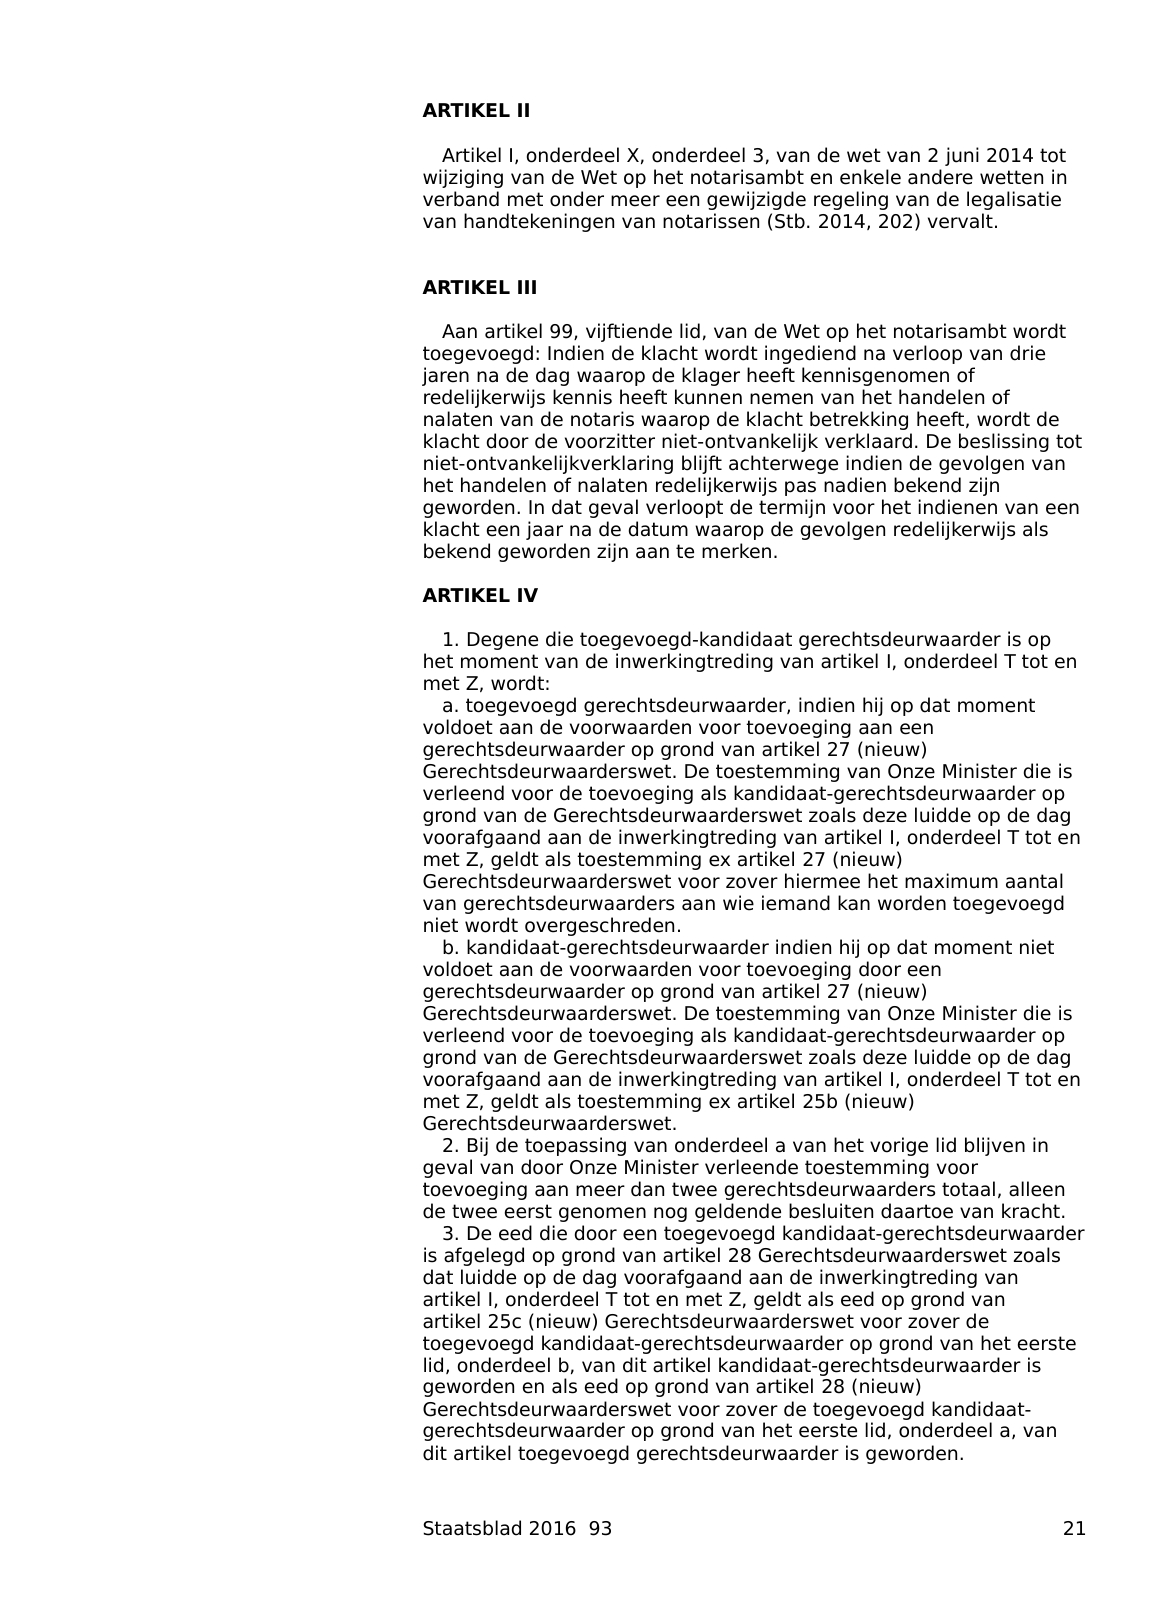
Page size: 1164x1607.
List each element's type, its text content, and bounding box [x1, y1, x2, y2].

subtitle ARTIKEL IV [422, 585, 1087, 607]
subtitle ARTIKEL III [422, 277, 1087, 299]
subtitle ARTIKEL II [422, 100, 1087, 122]
text a. toegevoegd gerechtsdeurwaarder, indien hij op dat moment voldoet aan de voorwaarden voor toevoeging aan een gerechtsdeurwaarder op grond van artikel 27 (nieuw) Gerechtsdeurwaarderswet. De toestemming van Onze Minister die is verleend voor de toevoeging als kandidaat-gerechtsdeurwaarder op grond van de Gerechtsdeurwaarderswet zoals deze luidde op de dag voorafgaand aan de inwerkingtreding van artikel I, onderdeel T tot en met Z, geldt als toestemming ex artikel 27 (nieuw) Gerechtsdeurwaarderswet voor zover hiermee het maximum aantal van gerechtsdeurwaarders aan wie iemand kan worden toegevoegd niet wordt overgeschreden. [422, 695, 1087, 937]
text 3. De eed die door een toegevoegd kandidaat-gerechtsdeurwaarder is afgelegd op grond van artikel 28 Gerechtsdeurwaarderswet zoals dat luidde op de dag voorafgaand aan de inwerkingtreding van artikel I, onderdeel T tot en met Z, geldt als eed op grond van artikel 25c (nieuw) Gerechtsdeurwaarderswet voor zover de toegevoegd kandidaat-gerechtsdeurwaarder op grond van het eerste lid, onderdeel b, van dit artikel kandidaat-gerechtsdeurwaarder is geworden en als eed op grond van artikel 28 (nieuw) Gerechtsdeurwaarderswet voor zover de toegevoegd kandidaat-gerechtsdeurwaarder op grond van het eerste lid, onderdeel a, van dit artikel toegevoegd gerechtsdeurwaarder is geworden. [422, 1223, 1087, 1464]
text Artikel I, onderdeel X, onderdeel 3, van de wet van 2 juni 2014 tot wijziging van de Wet op het notarisambt en enkele andere wetten in verband met onder meer een gewijzigde regeling van de legalisatie van handtekeningen van notarissen (Stb. 2014, 202) vervalt. [422, 144, 1087, 232]
text 1. Degene die toegevoegd-kandidaat gerechtsdeurwaarder is op het moment van de inwerkingtreding van artikel I, onderdeel T tot en met Z, wordt: [422, 629, 1087, 695]
text 2. Bij de toepassing van onderdeel a van het vorige lid blijven in geval van door Onze Minister verleende toestemming voor toevoeging aan meer dan twee gerechtsdeurwaarders totaal, alleen de twee eerst genomen nog geldende besluiten daartoe van kracht. [422, 1135, 1087, 1223]
text Aan artikel 99, vijftiende lid, van de Wet op het notarisambt wordt toegevoegd: Indien de klacht wordt ingediend na verloop van drie jaren na de dag waarop de klager heeft kennisgenomen of redelijkerwijs kennis heeft kunnen nemen van het handelen of nalaten van de notaris waarop de klacht betrekking heeft, wordt de klacht door de voorzitter niet-ontvankelijk verklaard. De beslissing tot niet-ontvankelijkverklaring blijft achterwege indien de gevolgen van het handelen of nalaten redelijkerwijs pas nadien bekend zijn geworden. In dat geval verloopt de termijn voor het indienen van een klacht een jaar na de datum waarop de gevolgen redelijkerwijs als bekend geworden zijn aan te merken. [422, 321, 1087, 563]
text b. kandidaat-gerechtsdeurwaarder indien hij op dat moment niet voldoet aan de voorwaarden voor toevoeging door een gerechtsdeurwaarder op grond van artikel 27 (nieuw) Gerechtsdeurwaarderswet. De toestemming van Onze Minister die is verleend voor de toevoeging als kandidaat-gerechtsdeurwaarder op grond van de Gerechtsdeurwaarderswet zoals deze luidde op de dag voorafgaand aan de inwerkingtreding van artikel I, onderdeel T tot en met Z, geldt als toestemming ex artikel 25b (nieuw) Gerechtsdeurwaarderswet. [422, 937, 1087, 1135]
